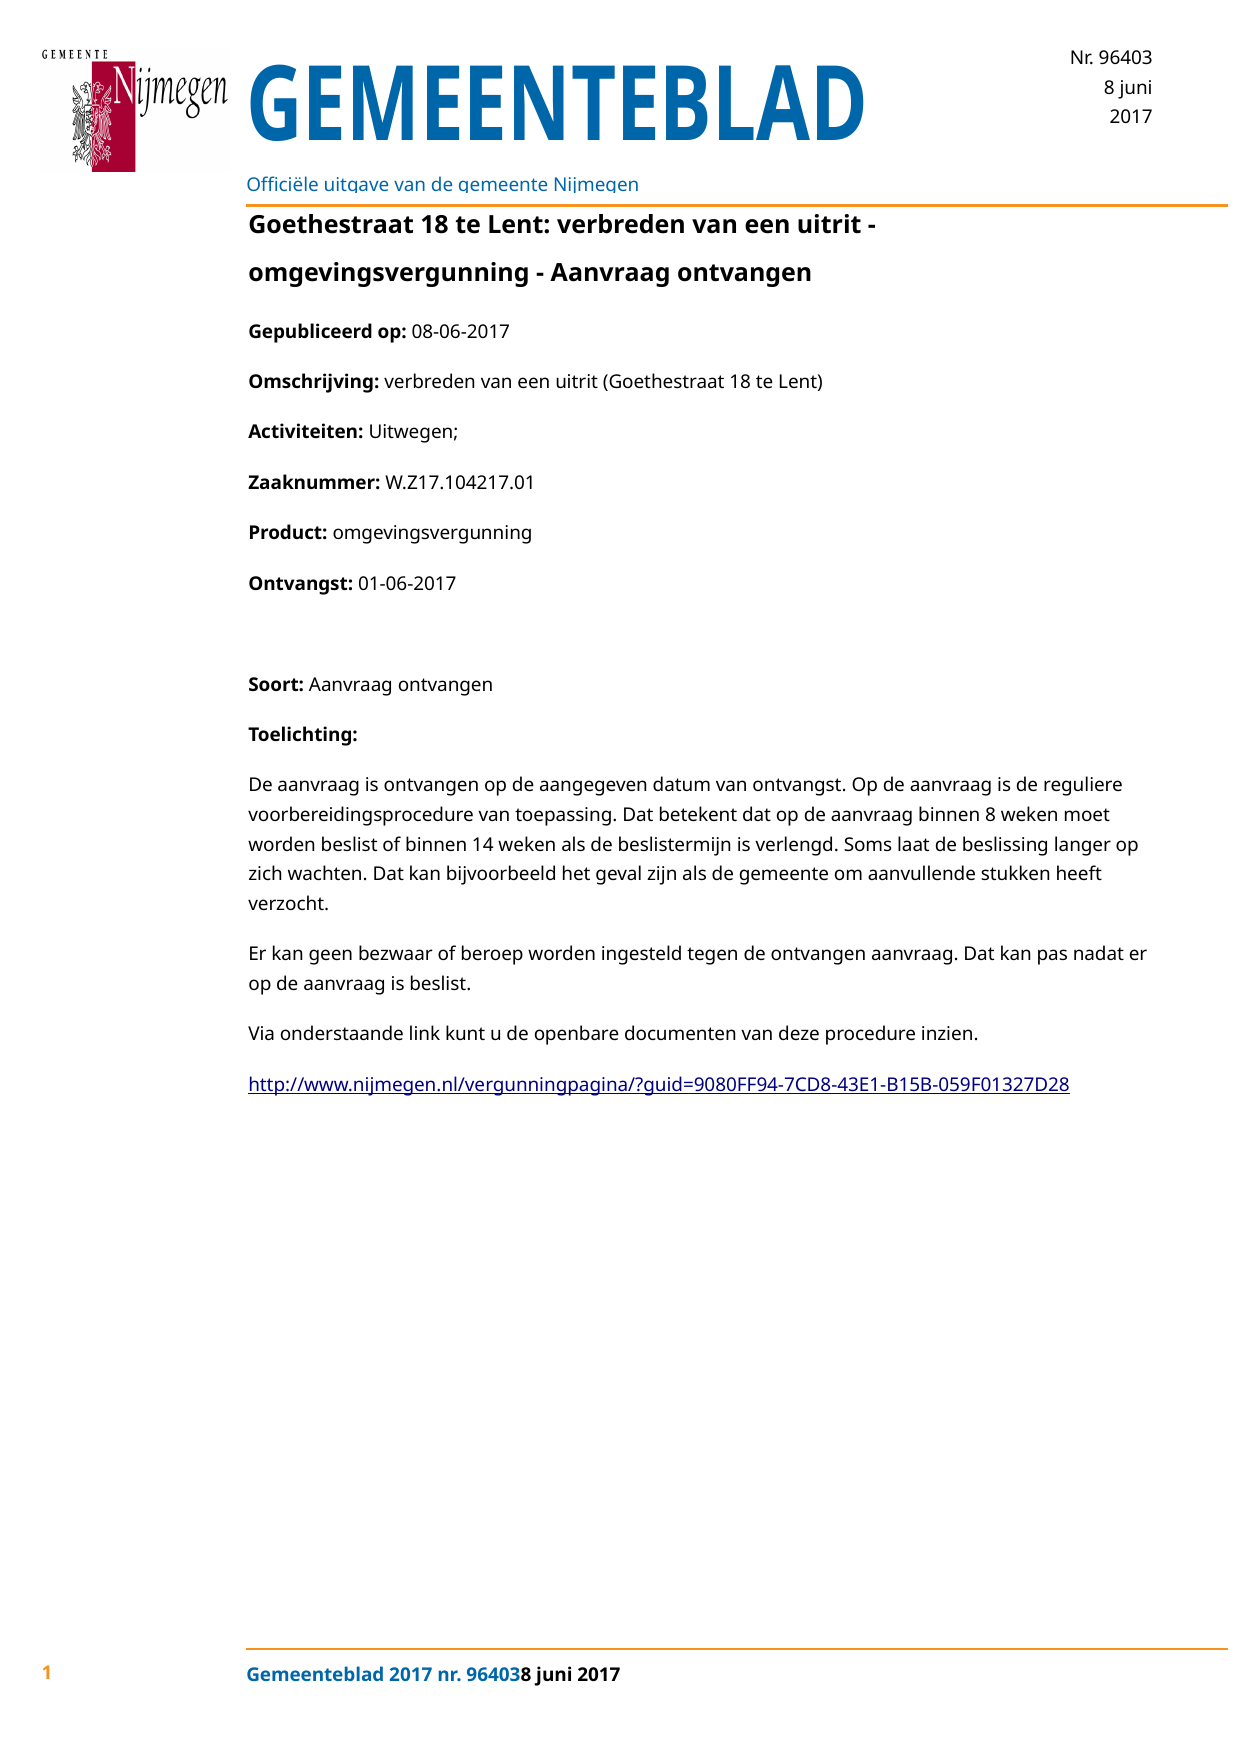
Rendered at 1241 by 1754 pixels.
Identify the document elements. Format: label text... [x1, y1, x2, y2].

text Activiteiten: Uitwegen; [248, 419, 1152, 444]
text Goethestraat 18 te Lent: verbreden van een uitrit - omgevingsvergunning - Aanvraag ontvangen [248, 207, 1152, 288]
text Gepubliceerd op: 08-06-2017 [248, 318, 1152, 344]
text Product: omgevingsvergunning [248, 519, 1152, 545]
text Via onderstaande link kunt u de openbare documenten van deze procedure inzien. [248, 1020, 1152, 1046]
text Er kan geen bezwaar of beroep worden ingesteld tegen de ontvangen aanvraag. Dat kan pas nadat er op de aanvraag is beslist. [248, 940, 1152, 996]
text Omschrijving: verbreden van een uitrit (Goethestraat 18 te Lent) [248, 368, 1152, 394]
text Zaaknummer: W.Z17.104217.01 [248, 469, 1152, 495]
text Soort: Aanvraag ontvangen [248, 671, 1152, 697]
text Toelichting: [248, 721, 1152, 747]
text http://www.nijmegen.nl/vergunningpagina/?guid=9080FF94-7CD8-43E1-B15B-059F01327D28 [248, 1071, 1152, 1097]
text Ontvangst: 01-06-2017 [248, 570, 1152, 596]
text De aanvraag is ontvangen op de aangegeven datum van ontvangst. Op de aanvraag is de reguliere voorbereidingsprocedure van toepassing. Dat betekent dat op de aanvraag binnen 8 weken moet worden beslist of binnen 14 weken als de beslistermijn is verlengd. Soms laat de beslissing langer op zich wachten. Dat kan bijvoorbeeld het geval zijn als de gemeente om aanvullende stukken heeft verzocht. [248, 772, 1152, 916]
picture [41, 47, 231, 172]
